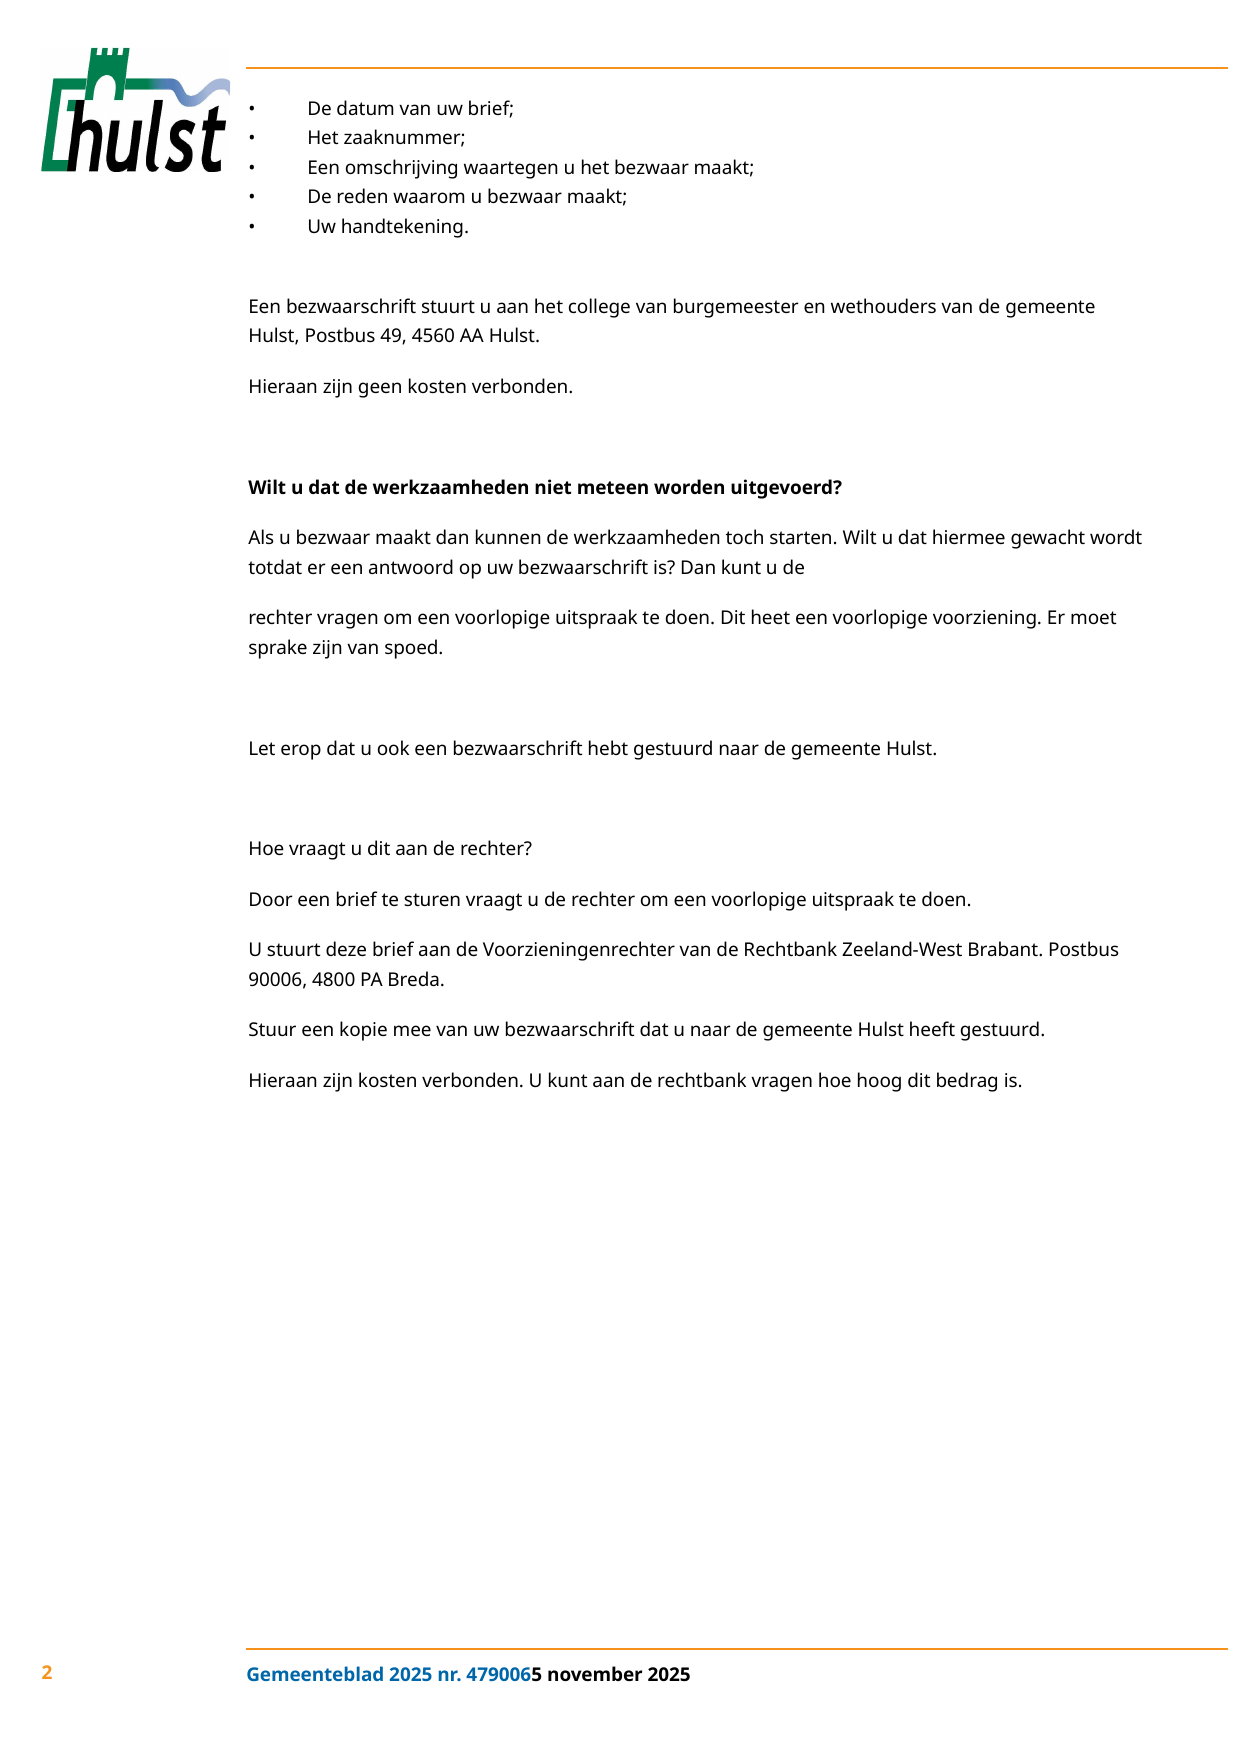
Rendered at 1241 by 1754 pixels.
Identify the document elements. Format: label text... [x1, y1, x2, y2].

text U stuurt deze brief aan de Voorzieningenrechter van de Rechtbank Zeeland-West Brabant. Postbus 90006, 4800 PA Breda. [248, 936, 1152, 992]
list Uw handtekening. [248, 213, 1152, 239]
text Hieraan zijn geen kosten verbonden. [248, 373, 1152, 399]
text Wilt u dat de werkzaamheden niet meteen worden uitgevoerd? [248, 474, 1152, 500]
text Door een brief te sturen vraagt u de rechter om een voorlopige uitspraak te doen. [248, 886, 1152, 912]
list De datum van uw brief; [248, 95, 1152, 121]
list De reden waarom u bezwaar maakt; [248, 183, 1152, 209]
text Als u bezwaar maakt dan kunnen de werkzaamheden toch starten. Wilt u dat hiermee gewacht wordt totdat er een antwoord op uw bezwaarschrift is? Dan kunt u de [248, 524, 1152, 580]
list Een omschrijving waartegen u het bezwaar maakt; [248, 154, 1152, 180]
text Een bezwaarschrift stuurt u aan het college van burgemeester en wethouders van de gemeente Hulst, Postbus 49, 4560 AA Hulst. [248, 293, 1152, 348]
picture [41, 47, 231, 172]
text Let erop dat u ook een bezwaarschrift hebt gestuurd naar de gemeente Hulst. [248, 735, 1152, 761]
text rechter vragen om een voorlopige uitspraak te doen. Dit heet een voorlopige voorziening. Er moet sprake zijn van spoed. [248, 604, 1152, 660]
list Het zaaknummer; [248, 124, 1152, 150]
text Stuur een kopie mee van uw bezwaarschrift dat u naar de gemeente Hulst heeft gestuurd. [248, 1016, 1152, 1042]
text Hoe vraagt u dit aan de rechter? [248, 836, 1152, 861]
text Hieraan zijn kosten verbonden. U kunt aan de rechtbank vragen hoe hoog dit bedrag is. [248, 1067, 1152, 1093]
